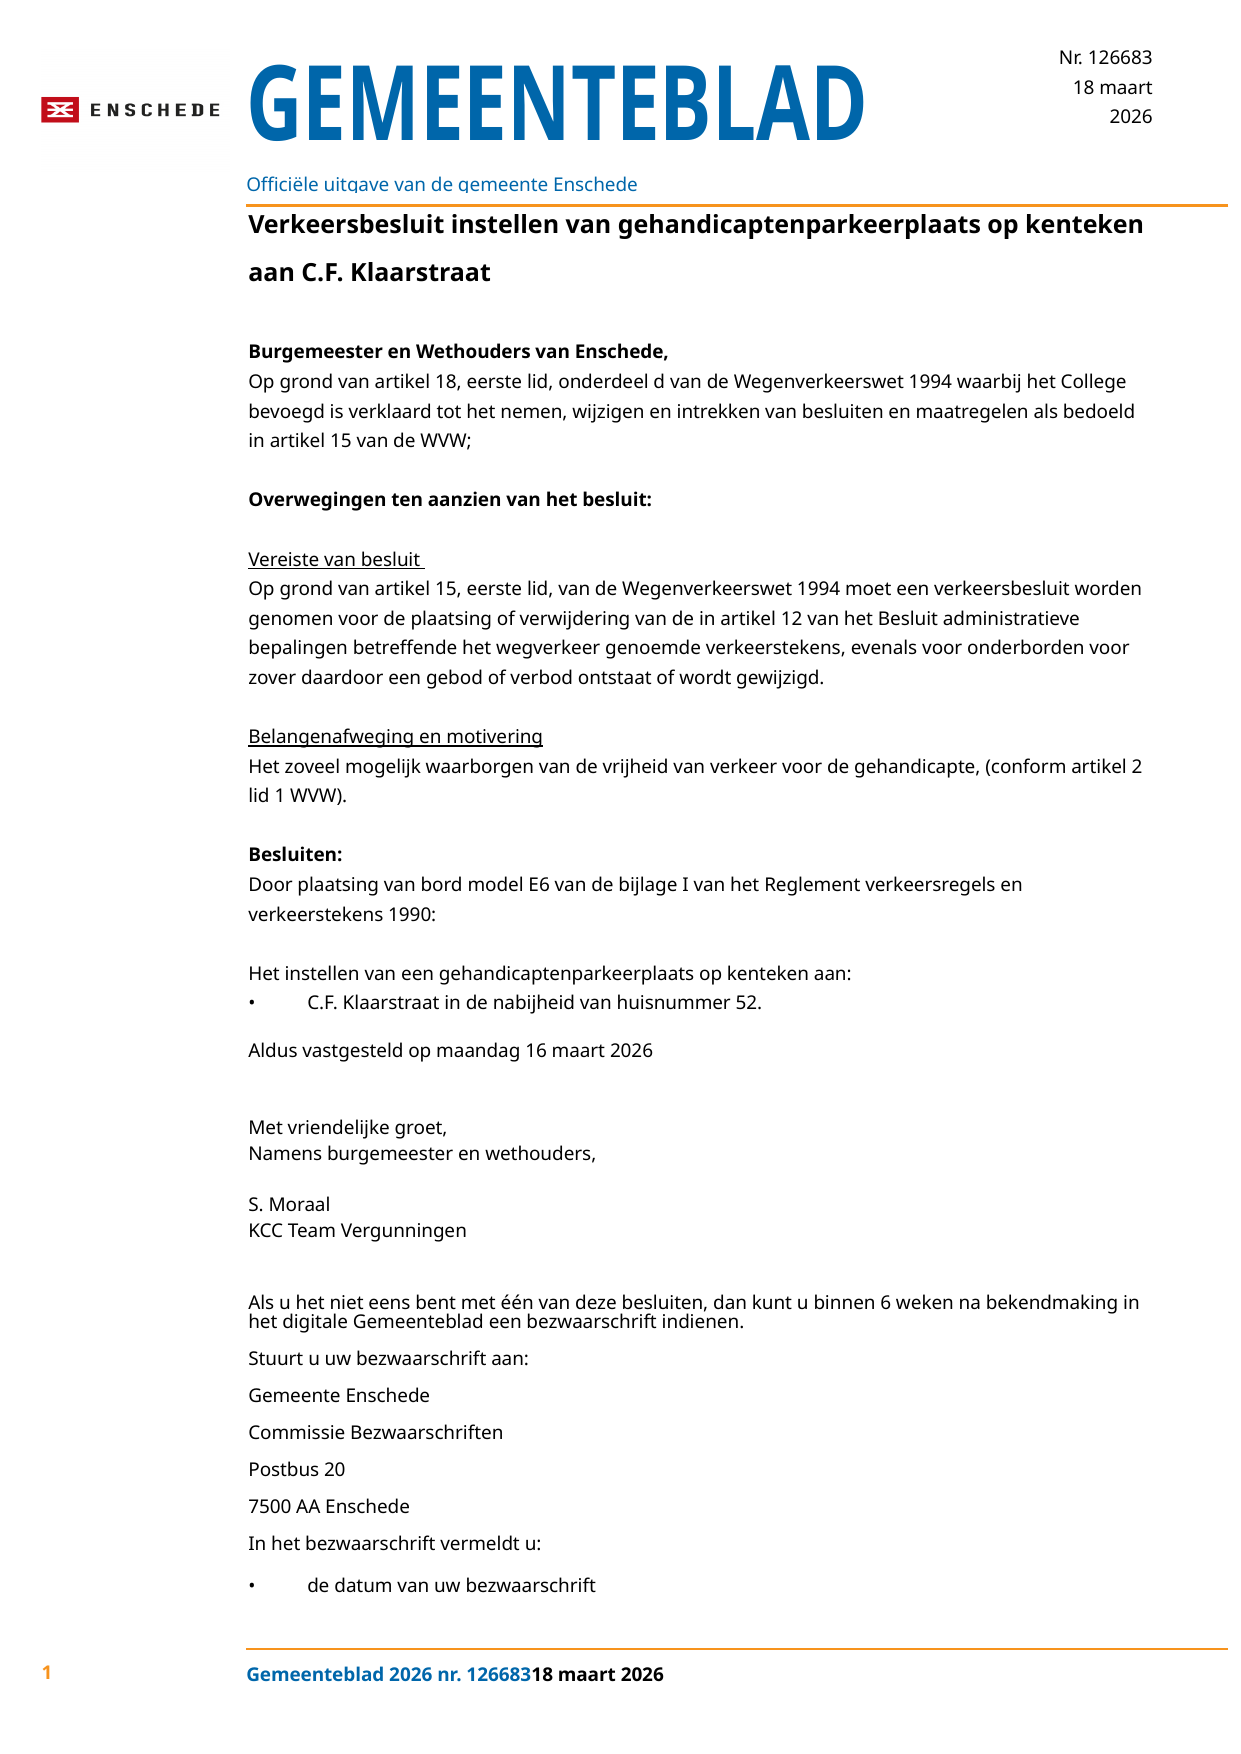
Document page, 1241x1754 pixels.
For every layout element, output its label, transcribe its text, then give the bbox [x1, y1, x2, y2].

text Besluiten: [248, 842, 1152, 867]
text S. Moraal [248, 1192, 1152, 1217]
text Op grond van artikel 15, eerste lid, van de Wegenverkeerswet 1994 moet een verkeersbesluit worden genomen voor de plaatsing of verwijdering van de in artikel 12 van het Besluit administratieve bepalingen betreffende het wegverkeer genoemde verkeerstekens, evenals voor onderborden voor zover daardoor een gebod of verbod ontstaat of wordt gewijzigd. [248, 575, 1152, 690]
text Op grond van artikel 18, eerste lid, onderdeel d van de Wegenverkeerswet 1994 waarbij het College bevoegd is verklaard tot het nemen, wijzigen en intrekken van besluiten en maatregelen als bedoeld in artikel 15 van de WVW; [248, 368, 1152, 453]
text Namens burgemeester en wethouders, [248, 1140, 1152, 1166]
text 7500 AA Enschede [248, 1498, 1152, 1517]
text In het bezwaarschrift vermeldt u: [248, 1535, 1152, 1554]
text Als u het niet eens bent met één van deze besluiten, dan kunt u binnen 6 weken na bekendmaking in het digitale Gemeenteblad een bezwaarschrift indienen. [248, 1294, 1152, 1332]
text Vereiste van besluit [248, 546, 1152, 571]
text Met vriendelijke groet, [248, 1114, 1152, 1140]
text Stuurt u uw bezwaarschrift aan: [248, 1350, 1152, 1369]
text Overwegingen ten aanzien van het besluit: [248, 487, 1152, 512]
text Burgemeester en Wethouders van Enschede, [248, 339, 1152, 364]
text Postbus 20 [248, 1461, 1152, 1480]
text Aldus vastgesteld op maandag 16 maart 2026 [248, 1037, 1152, 1063]
text Commissie Bezwaarschriften [248, 1424, 1152, 1443]
picture [41, 47, 231, 172]
list C.F. Klaarstraat in de nabijheid van huisnummer 52. [248, 989, 1152, 1015]
text Verkeersbesluit instellen van gehandicaptenparkeerplaats op kenteken aan C.F. Klaarstraat [248, 207, 1152, 288]
text Het zoveel mogelijk waarborgen van de vrijheid van verkeer voor de gehandicapte, (conform artikel 2 lid 1 WVW). [248, 753, 1152, 808]
text Door plaatsing van bord model E6 van de bijlage I van het Reglement verkeersregels en verkeerstekens 1990: [248, 871, 1152, 926]
text KCC Team Vergunningen [248, 1217, 1152, 1243]
text Belangenafweging en motivering [248, 723, 1152, 749]
text Gemeente Enschede [248, 1387, 1152, 1406]
list de datum van uw bezwaarschrift [248, 1572, 1152, 1598]
text Het instellen van een gehandicaptenparkeerplaats op kenteken aan: [248, 960, 1152, 986]
